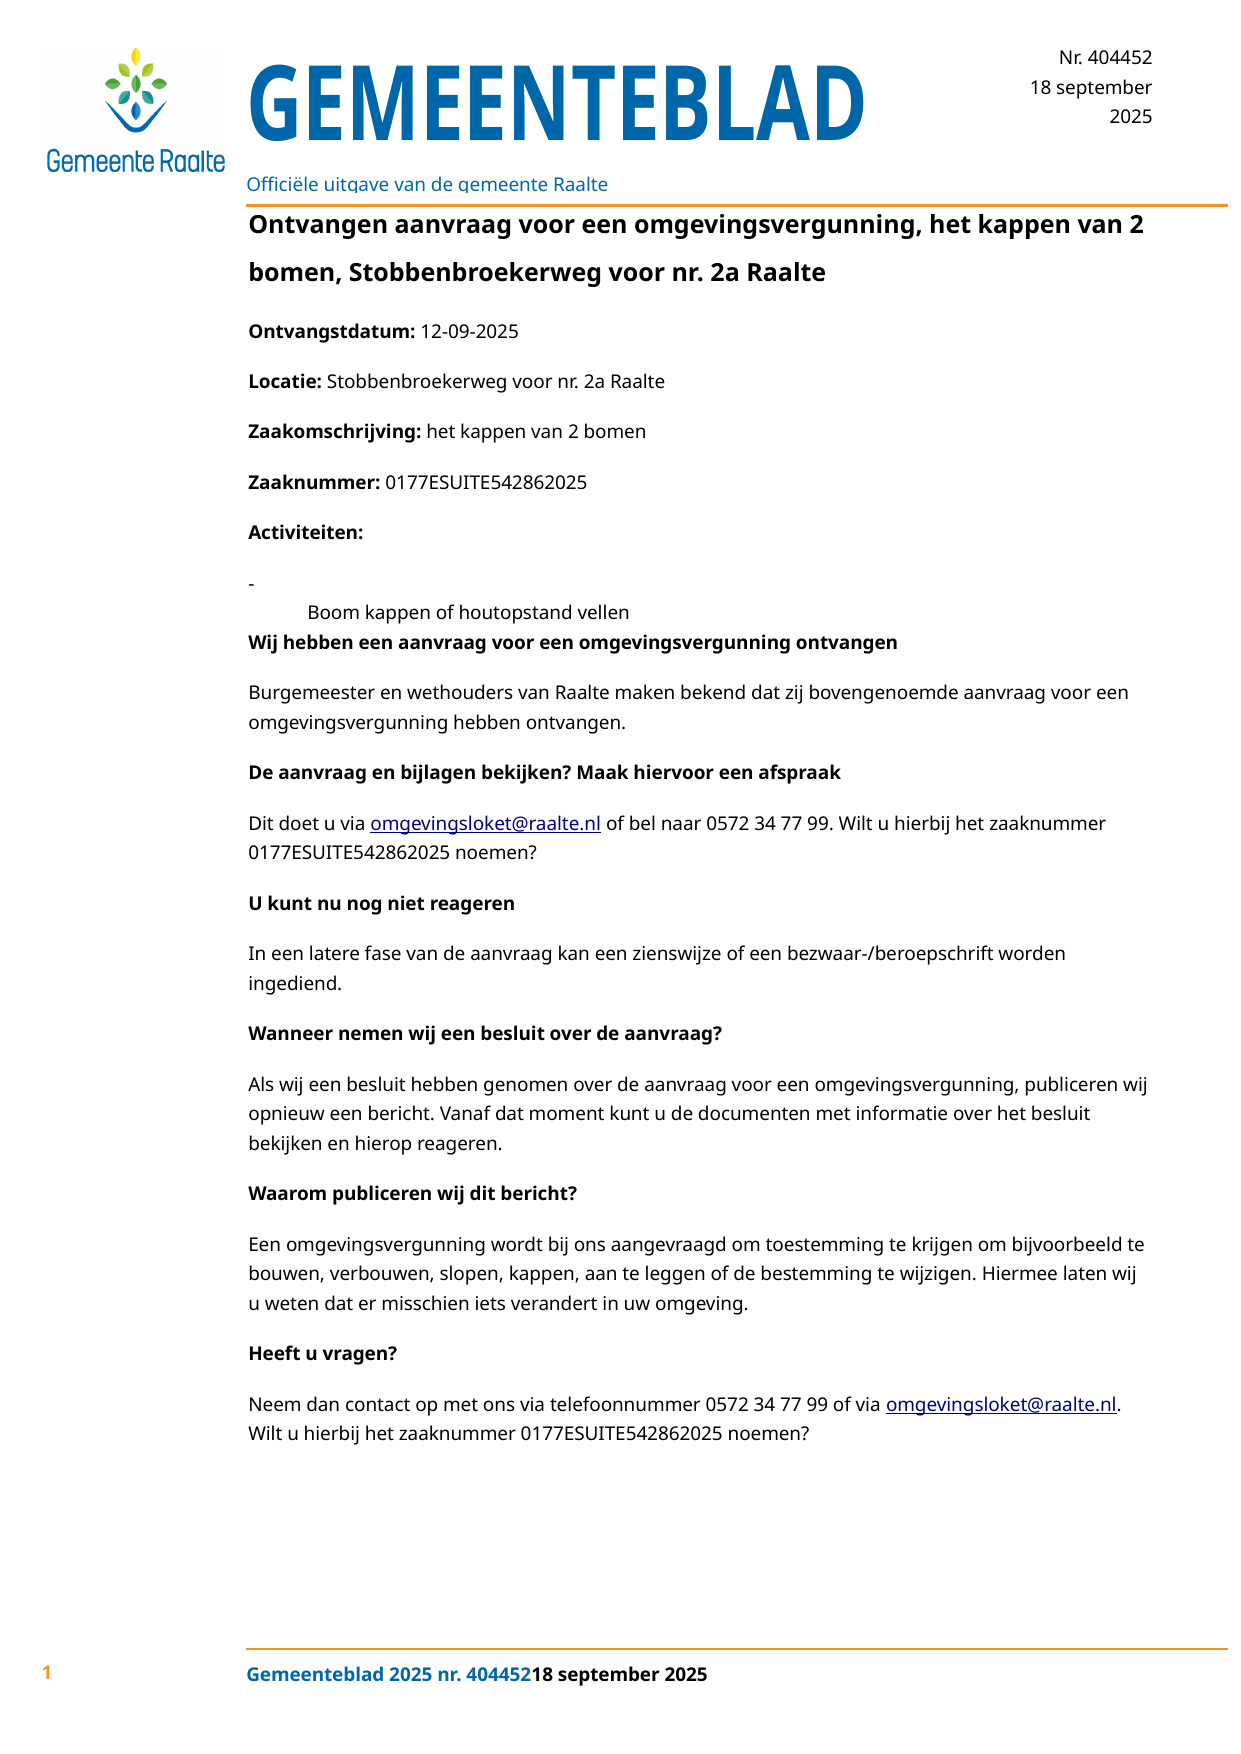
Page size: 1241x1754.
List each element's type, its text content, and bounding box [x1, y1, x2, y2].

text Neem dan contact op met ons via telefoonnummer 0572 34 77 99 of via omgevingsloket@raalte.nl. Wilt u hierbij het zaaknummer 0177ESUITE542862025 noemen? [248, 1391, 1152, 1446]
text U kunt nu nog niet reageren [248, 890, 1152, 916]
text Een omgevingsvergunning wordt bij ons aangevraagd om toestemming te krijgen om bijvoorbeeld te bouwen, verbouwen, slopen, kappen, aan te leggen of de bestemming te wijzigen. Hiermee laten wij u weten dat er misschien iets verandert in uw omgeving. [248, 1231, 1152, 1316]
picture [41, 47, 231, 172]
text De aanvraag en bijlagen bekijken? Maak hiervoor een afspraak [248, 759, 1152, 785]
text Heeft u vragen? [248, 1340, 1152, 1366]
text Zaakomschrijving: het kappen van 2 bomen [248, 419, 1152, 444]
text Burgemeester en wethouders van Raalte maken bekend dat zij bovengenoemde aanvraag voor een omgevingsvergunning hebben ontvangen. [248, 679, 1152, 735]
text In een latere fase van de aanvraag kan een zienswijze of een bezwaar-/beroepschrift worden ingediend. [248, 940, 1152, 996]
text Zaaknummer: 0177ESUITE542862025 [248, 469, 1152, 495]
text Dit doet u via omgevingsloket@raalte.nl of bel naar 0572 34 77 99. Wilt u hierbij het zaaknummer 0177ESUITE542862025 noemen? [248, 810, 1152, 865]
text Waarom publiceren wij dit bericht? [248, 1180, 1152, 1206]
list Boom kappen of houtopstand vellen [248, 599, 1152, 625]
text Wanneer nemen wij een besluit over de aanvraag? [248, 1020, 1152, 1046]
text Locatie: Stobbenbroekerweg voor nr. 2a Raalte [248, 368, 1152, 394]
text Ontvangstdatum: 12-09-2025 [248, 318, 1152, 344]
text Als wij een besluit hebben genomen over de aanvraag voor een omgevingsvergunning, publiceren wij opnieuw een bericht. Vanaf dat moment kunt u de documenten met informatie over het besluit bekijken en hierop reageren. [248, 1071, 1152, 1156]
text Activiteiten: [248, 519, 1152, 545]
text Ontvangen aanvraag voor een omgevingsvergunning, het kappen van 2 bomen, Stobbenbroekerweg voor nr. 2a Raalte [248, 207, 1152, 288]
text Wij hebben een aanvraag voor een omgevingsvergunning ontvangen [248, 629, 1152, 655]
